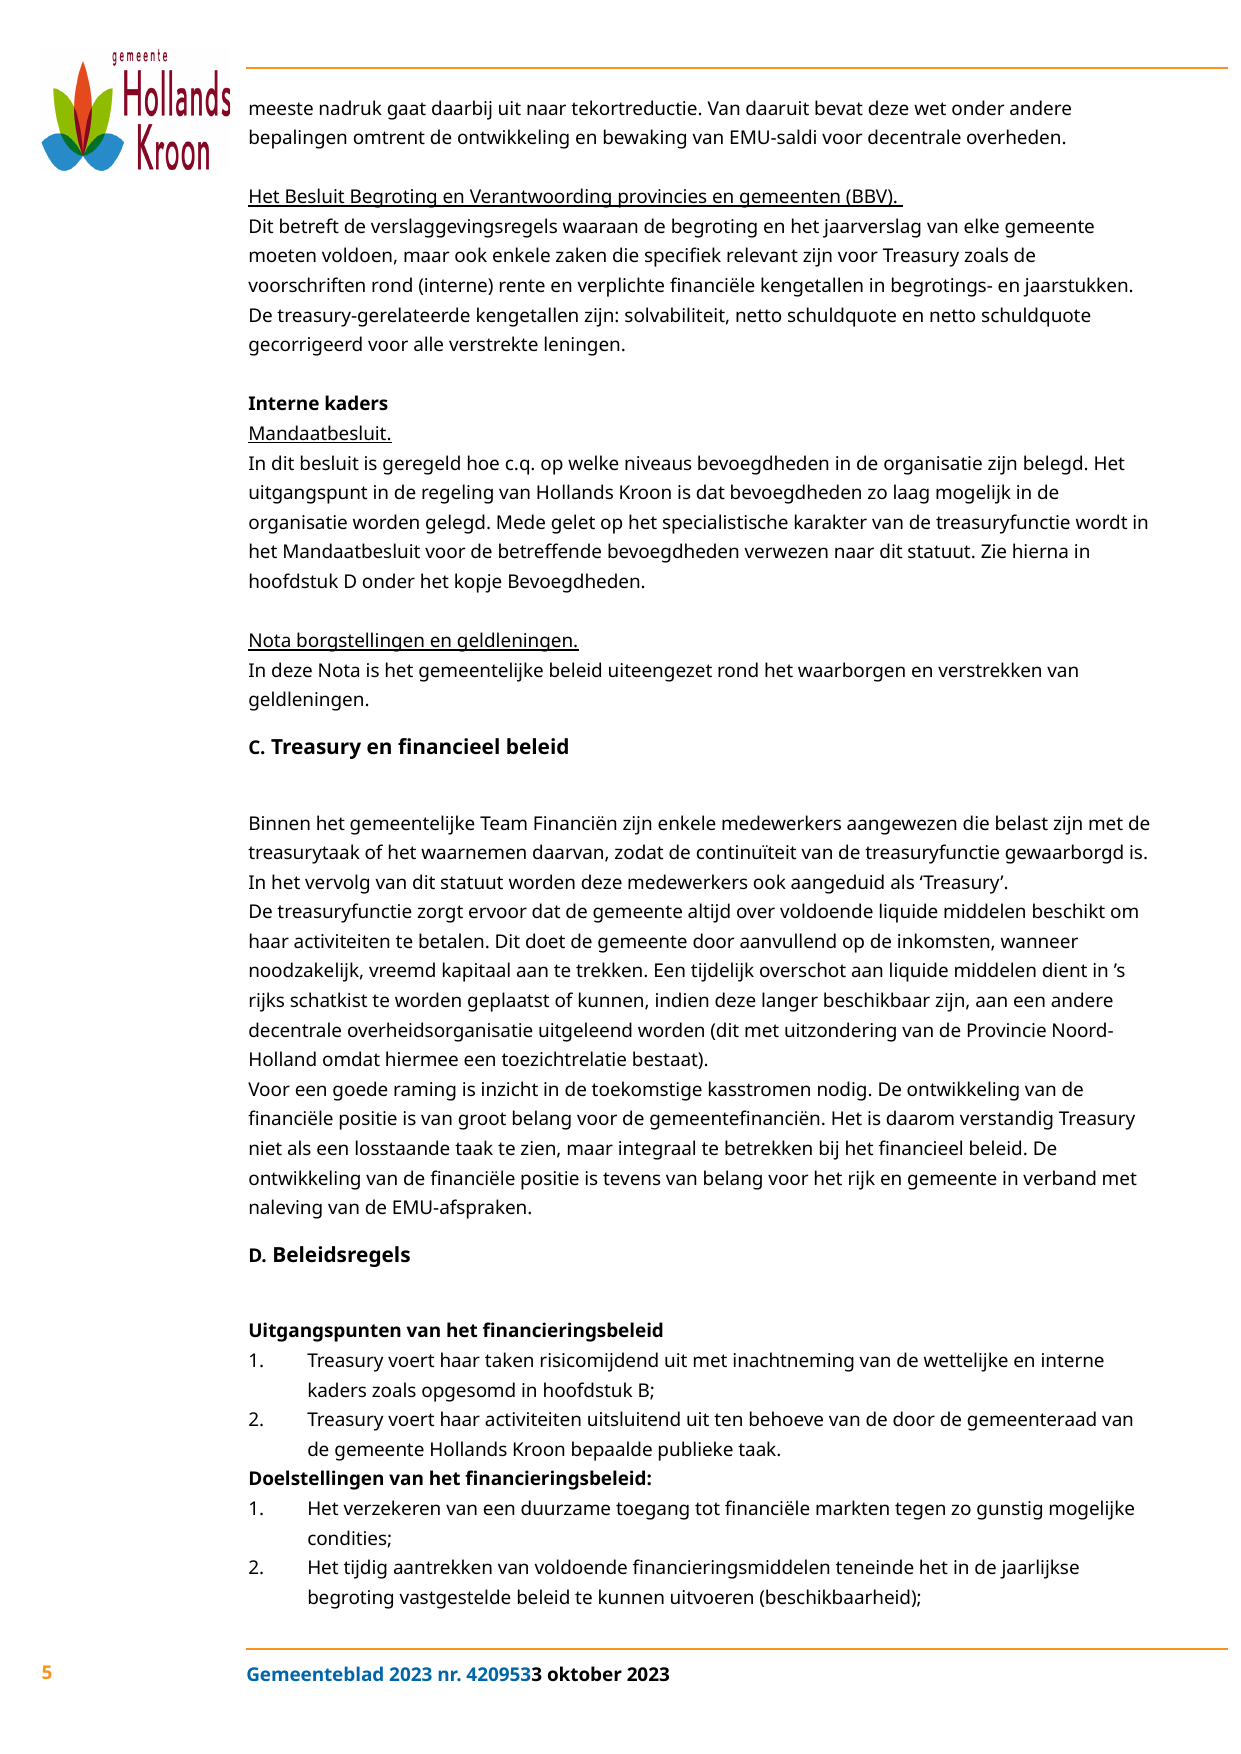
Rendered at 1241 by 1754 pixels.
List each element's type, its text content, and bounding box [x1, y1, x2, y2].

text Binnen het gemeentelijke Team Financiën zijn enkele medewerkers aangewezen die belast zijn met de treasurytaak of het waarnemen daarvan, zodat de continuïteit van de treasuryfunctie gewaarborgd is. In het vervolg van dit statuut worden deze medewerkers ook aangeduid als ‘Treasury’. [248, 810, 1152, 895]
text Nota borgstellingen en geldleningen. [248, 627, 1152, 653]
list Het verzekeren van een duurzame toegang tot financiële markten tegen zo gunstig mogelijke condities; [248, 1495, 1152, 1551]
text meeste nadruk gaat daarbij uit naar tekortreductie. Van daaruit bevat deze wet onder andere bepalingen omtrent de ontwikkeling en bewaking van EMU-saldi voor decentrale overheden. [248, 95, 1152, 150]
picture [41, 47, 231, 172]
text Voor een goede raming is inzicht in de toekomstige kasstromen nodig. De ontwikkeling van de financiële positie is van groot belang voor de gemeentefinanciën. Het is daarom verstandig Treasury niet als een losstaande taak te zien, maar integraal te betrekken bij het financieel beleid. De ontwikkeling van de financiële positie is tevens van belang voor het rijk en gemeente in verband met naleving van de EMU-afspraken. [248, 1076, 1152, 1220]
text C. Treasury en financieel beleid [248, 732, 1152, 761]
text De treasuryfunctie zorgt ervoor dat de gemeente altijd over voldoende liquide middelen beschikt om haar activiteiten te betalen. Dit doet de gemeente door aanvullend op de inkomsten, wanneer noodzakelijk, vreemd kapitaal aan te trekken. Een tijdelijk overschot aan liquide middelen dient in ’s rijks schatkist te worden geplaatst of kunnen, indien deze langer beschikbaar zijn, aan een andere decentrale overheidsorganisatie uitgeleend worden (dit met uitzondering van de Provincie Noord-Holland omdat hiermee een toezichtrelatie bestaat). [248, 898, 1152, 1072]
text Dit betreft de verslaggevingsregels waaraan de begroting en het jaarverslag van elke gemeente moeten voldoen, maar ook enkele zaken die specifiek relevant zijn voor Treasury zoals de voorschriften rond (interne) rente en verplichte financiële kengetallen in begrotings- en jaarstukken. De treasury-gerelateerde kengetallen zijn: solvabiliteit, netto schuldquote en netto schuldquote gecorrigeerd voor alle verstrekte leningen. [248, 213, 1152, 357]
text D. Beleidsregels [248, 1240, 1152, 1268]
text Mandaatbesluit. [248, 420, 1152, 446]
text In dit besluit is geregeld hoe c.q. op welke niveaus bevoegdheden in de organisatie zijn belegd. Het uitgangspunt in de regeling van Hollands Kroon is dat bevoegdheden zo laag mogelijk in de organisatie worden gelegd. Mede gelet op het specialistische karakter van de treasuryfunctie wordt in het Mandaatbesluit voor de betreffende bevoegdheden verwezen naar dit statuut. Zie hierna in hoofdstuk D onder het kopje Bevoegdheden. [248, 450, 1152, 594]
text In deze Nota is het gemeentelijke beleid uiteengezet rond het waarborgen en verstrekken van geldleningen. [248, 657, 1152, 712]
text Uitgangspunten van het financieringsbeleid [248, 1318, 1152, 1343]
list Treasury voert haar activiteiten uitsluitend uit ten behoeve van de door de gemeenteraad van de gemeente Hollands Kroon bepaalde publieke taak. [248, 1406, 1152, 1462]
list Het tijdig aantrekken van voldoende financieringsmiddelen teneinde het in de jaarlijkse begroting vastgestelde beleid te kunnen uitvoeren (beschikbaarheid); [248, 1554, 1152, 1610]
text Het Besluit Begroting en Verantwoording provincies en gemeenten (BBV). [248, 183, 1152, 209]
list Treasury voert haar taken risicomijdend uit met inachtneming van de wettelijke en interne kaders zoals opgesomd in hoofdstuk B; [248, 1347, 1152, 1403]
text Interne kaders [248, 391, 1152, 416]
text Doelstellingen van het financieringsbeleid: [248, 1466, 1152, 1491]
